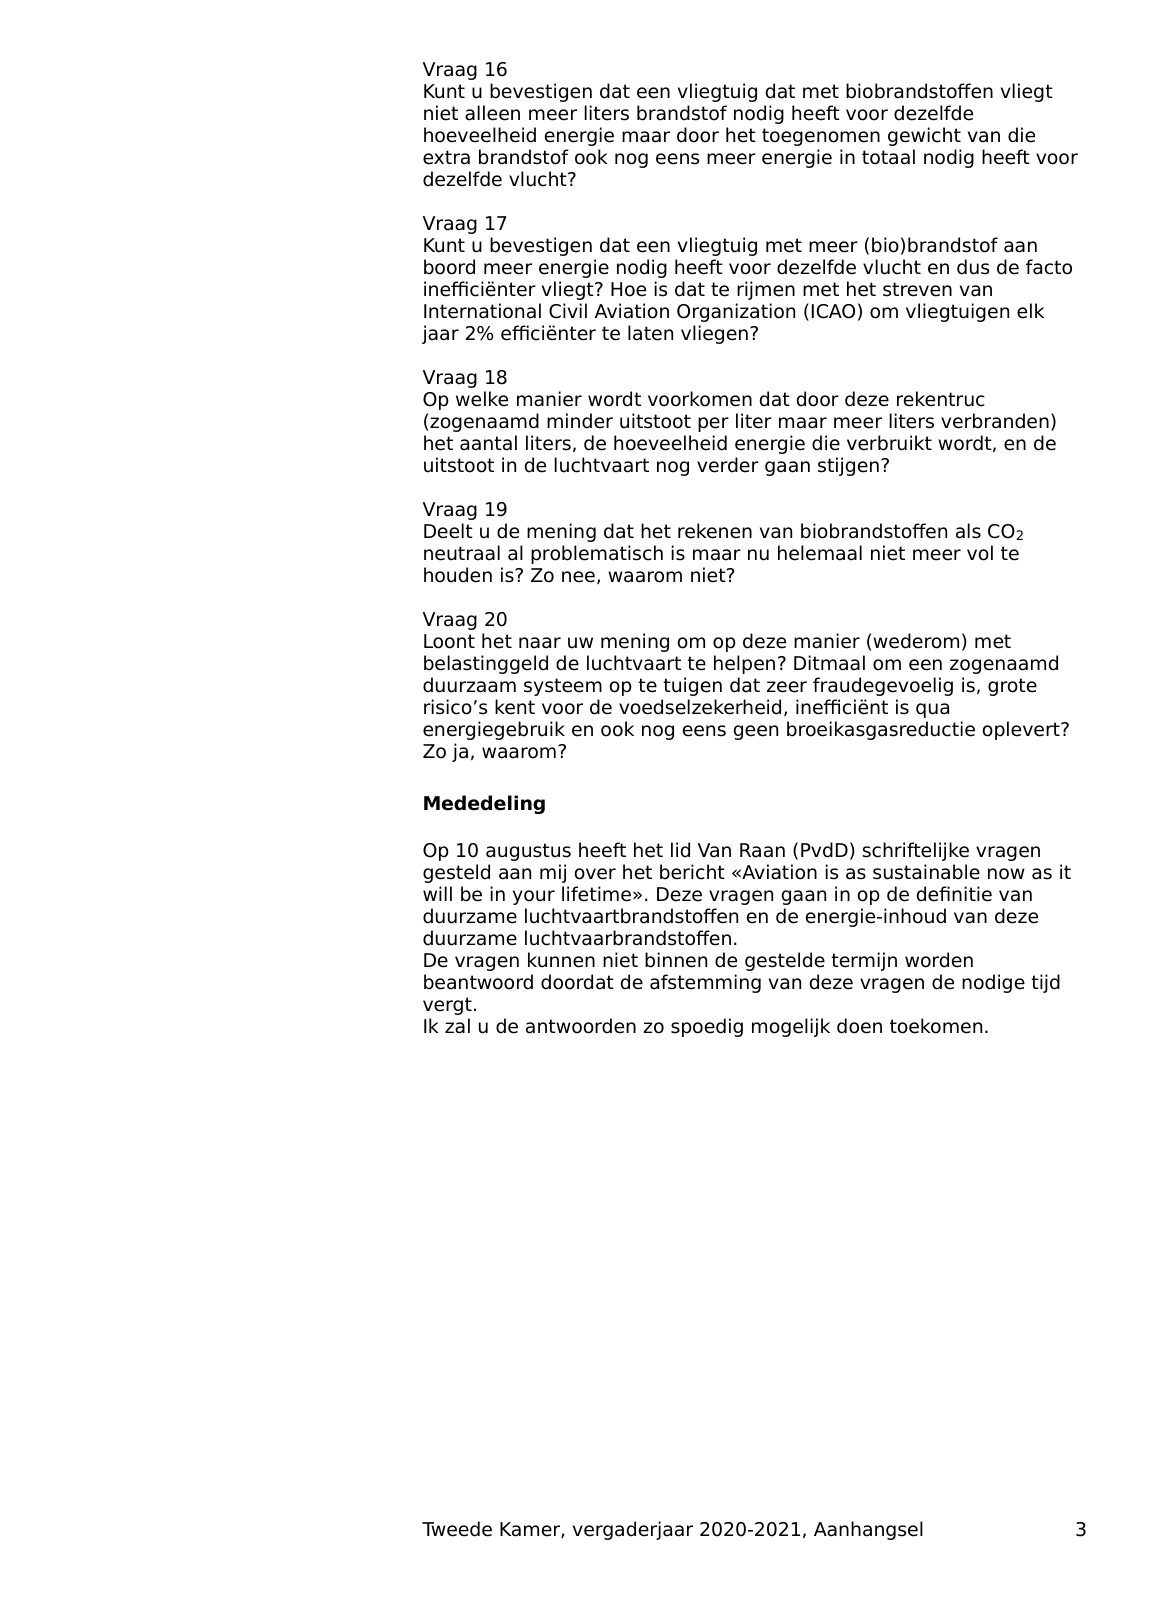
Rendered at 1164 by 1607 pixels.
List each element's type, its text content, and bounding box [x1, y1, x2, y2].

text Vraag 18 [422, 367, 1087, 389]
text Deelt u de mening dat het rekenen van biobrandstoffen als CO2 neutraal al problematisch is maar nu helemaal niet meer vol te houden is? Zo nee, waarom niet? [422, 521, 1087, 587]
text Kunt u bevestigen dat een vliegtuig met meer (bio)brandstof aan boord meer energie nodig heeft voor dezelfde vlucht en dus de facto inefficiënter vliegt? Hoe is dat te rijmen met het streven van International Civil Aviation Organization (ICAO) om vliegtuigen elk jaar 2% efficiënter te laten vliegen? [422, 235, 1087, 345]
text Kunt u bevestigen dat een vliegtuig dat met biobrandstoffen vliegt niet alleen meer liters brandstof nodig heeft voor dezelfde hoeveelheid energie maar door het toegenomen gewicht van die extra brandstof ook nog eens meer energie in totaal nodig heeft voor dezelfde vlucht? [422, 81, 1087, 191]
text Ik zal u de antwoorden zo spoedig mogelijk doen toekomen. [422, 1016, 1087, 1038]
subtitle Mededeling [422, 793, 1087, 815]
text Op welke manier wordt voorkomen dat door deze rekentruc (zogenaamd minder uitstoot per liter maar meer liters verbranden) het aantal liters, de hoeveelheid energie die verbruikt wordt, en de uitstoot in de luchtvaart nog verder gaan stijgen? [422, 389, 1087, 477]
text Vraag 19 [422, 499, 1087, 521]
text De vragen kunnen niet binnen de gestelde termijn worden beantwoord doordat de afstemming van deze vragen de nodige tijd vergt. [422, 950, 1087, 1016]
text Op 10 augustus heeft het lid Van Raan (PvdD) schriftelijke vragen gesteld aan mij over het bericht «Aviation is as sustainable now as it will be in your lifetime». Deze vragen gaan in op de definitie van duurzame luchtvaartbrandstoffen en de energie-inhoud van deze duurzame luchtvaarbrandstoffen. [422, 840, 1087, 950]
text Vraag 16 [422, 59, 1087, 81]
text Vraag 20 [422, 609, 1087, 631]
text Loont het naar uw mening om op deze manier (wederom) met belastinggeld de luchtvaart te helpen? Ditmaal om een zogenaamd duurzaam systeem op te tuigen dat zeer fraudegevoelig is, grote risico’s kent voor de voedselzekerheid, inefficiënt is qua energiegebruik en ook nog eens geen broeikasgasreductie oplevert? Zo ja, waarom? [422, 631, 1087, 763]
text Vraag 17 [422, 213, 1087, 235]
